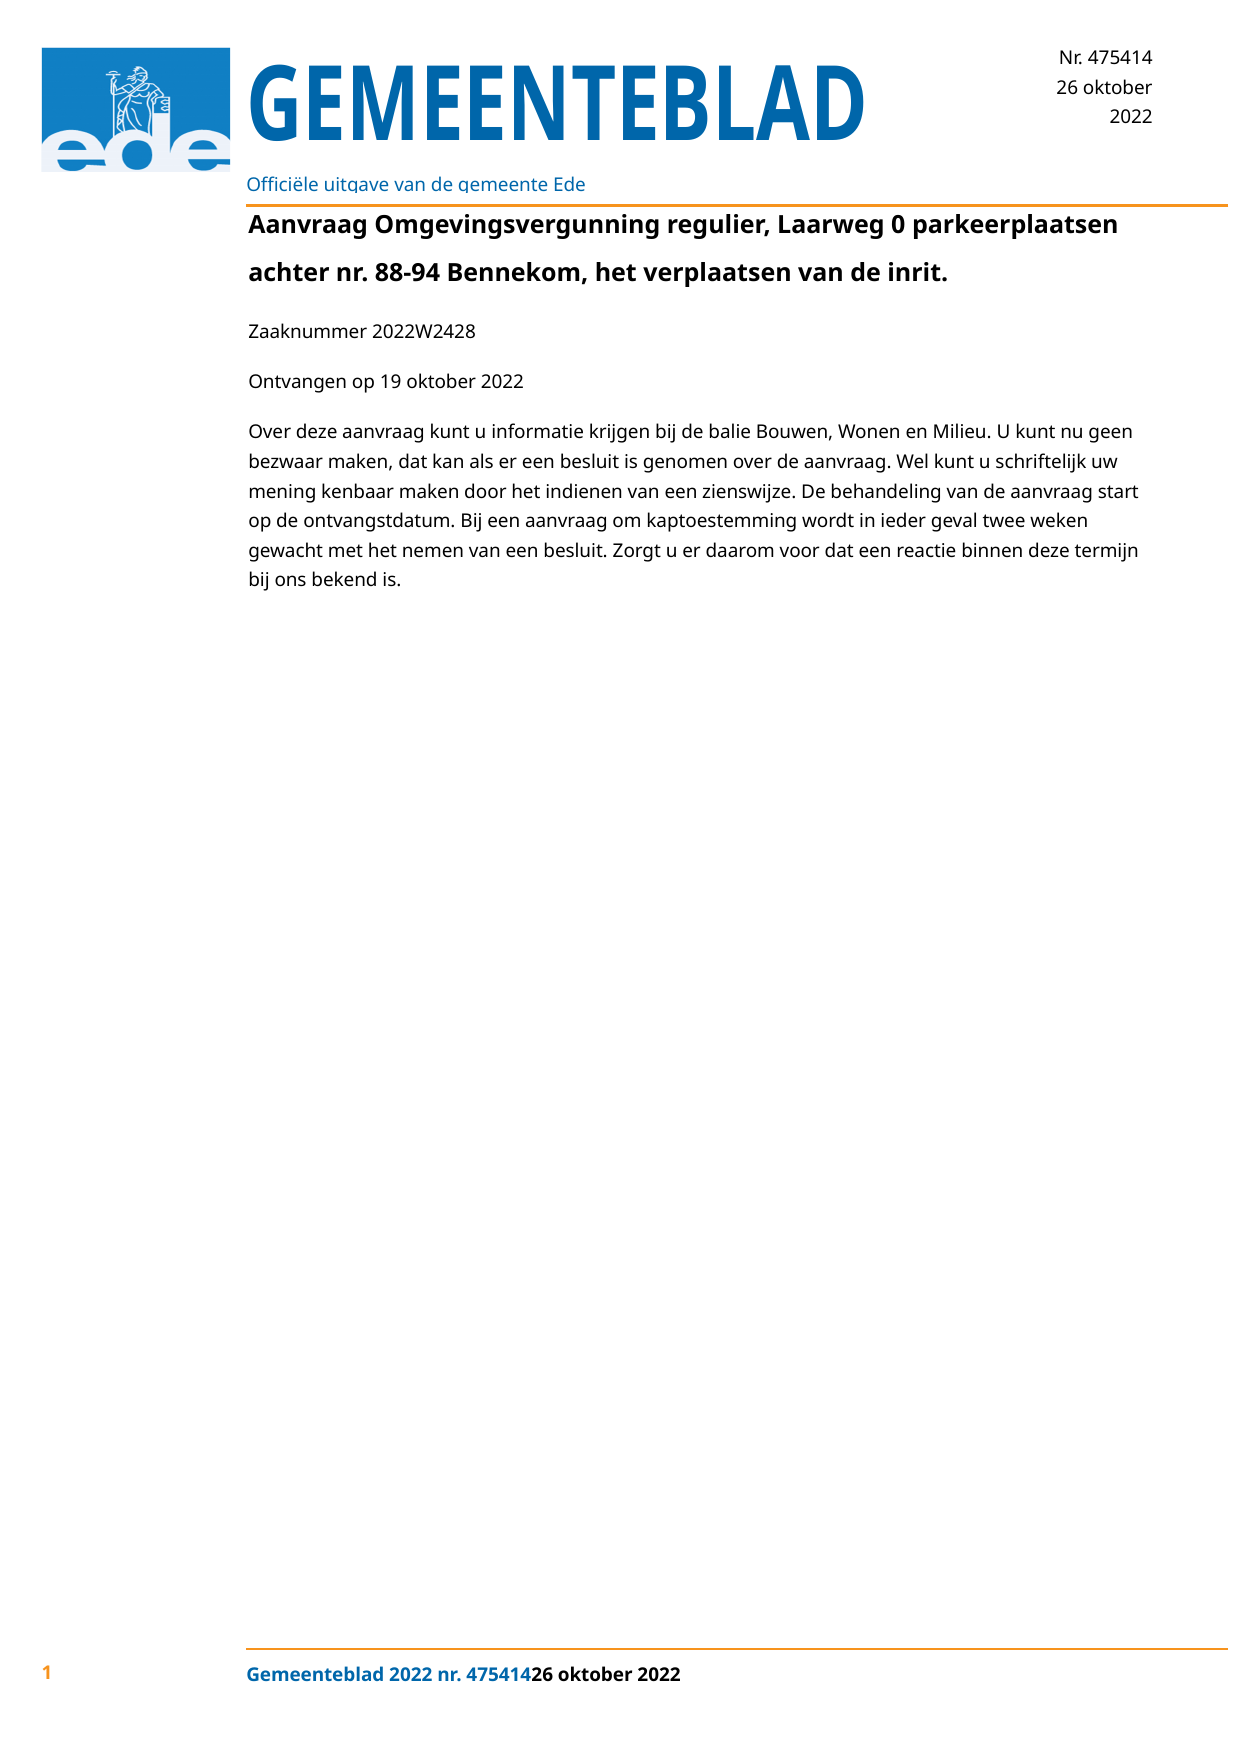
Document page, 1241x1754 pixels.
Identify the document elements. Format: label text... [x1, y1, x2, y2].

text Ontvangen op 19 oktober 2022 [248, 368, 1152, 394]
text Zaaknummer 2022W2428 [248, 318, 1152, 344]
picture [41, 47, 231, 172]
text Aanvraag Omgevingsvergunning regulier, Laarweg 0 parkeerplaatsen achter nr. 88-94 Bennekom, het verplaatsen van de inrit. [248, 207, 1152, 288]
text Over deze aanvraag kunt u informatie krijgen bij de balie Bouwen, Wonen en Milieu. U kunt nu geen bezwaar maken, dat kan als er een besluit is genomen over de aanvraag. Wel kunt u schriftelijk uw mening kenbaar maken door het indienen van een zienswijze. De behandeling van de aanvraag start op de ontvangstdatum. Bij een aanvraag om kaptoestemming wordt in ieder geval twee weken gewacht met het nemen van een besluit. Zorgt u er daarom voor dat een reactie binnen deze termijn bij ons bekend is. [248, 419, 1152, 592]
